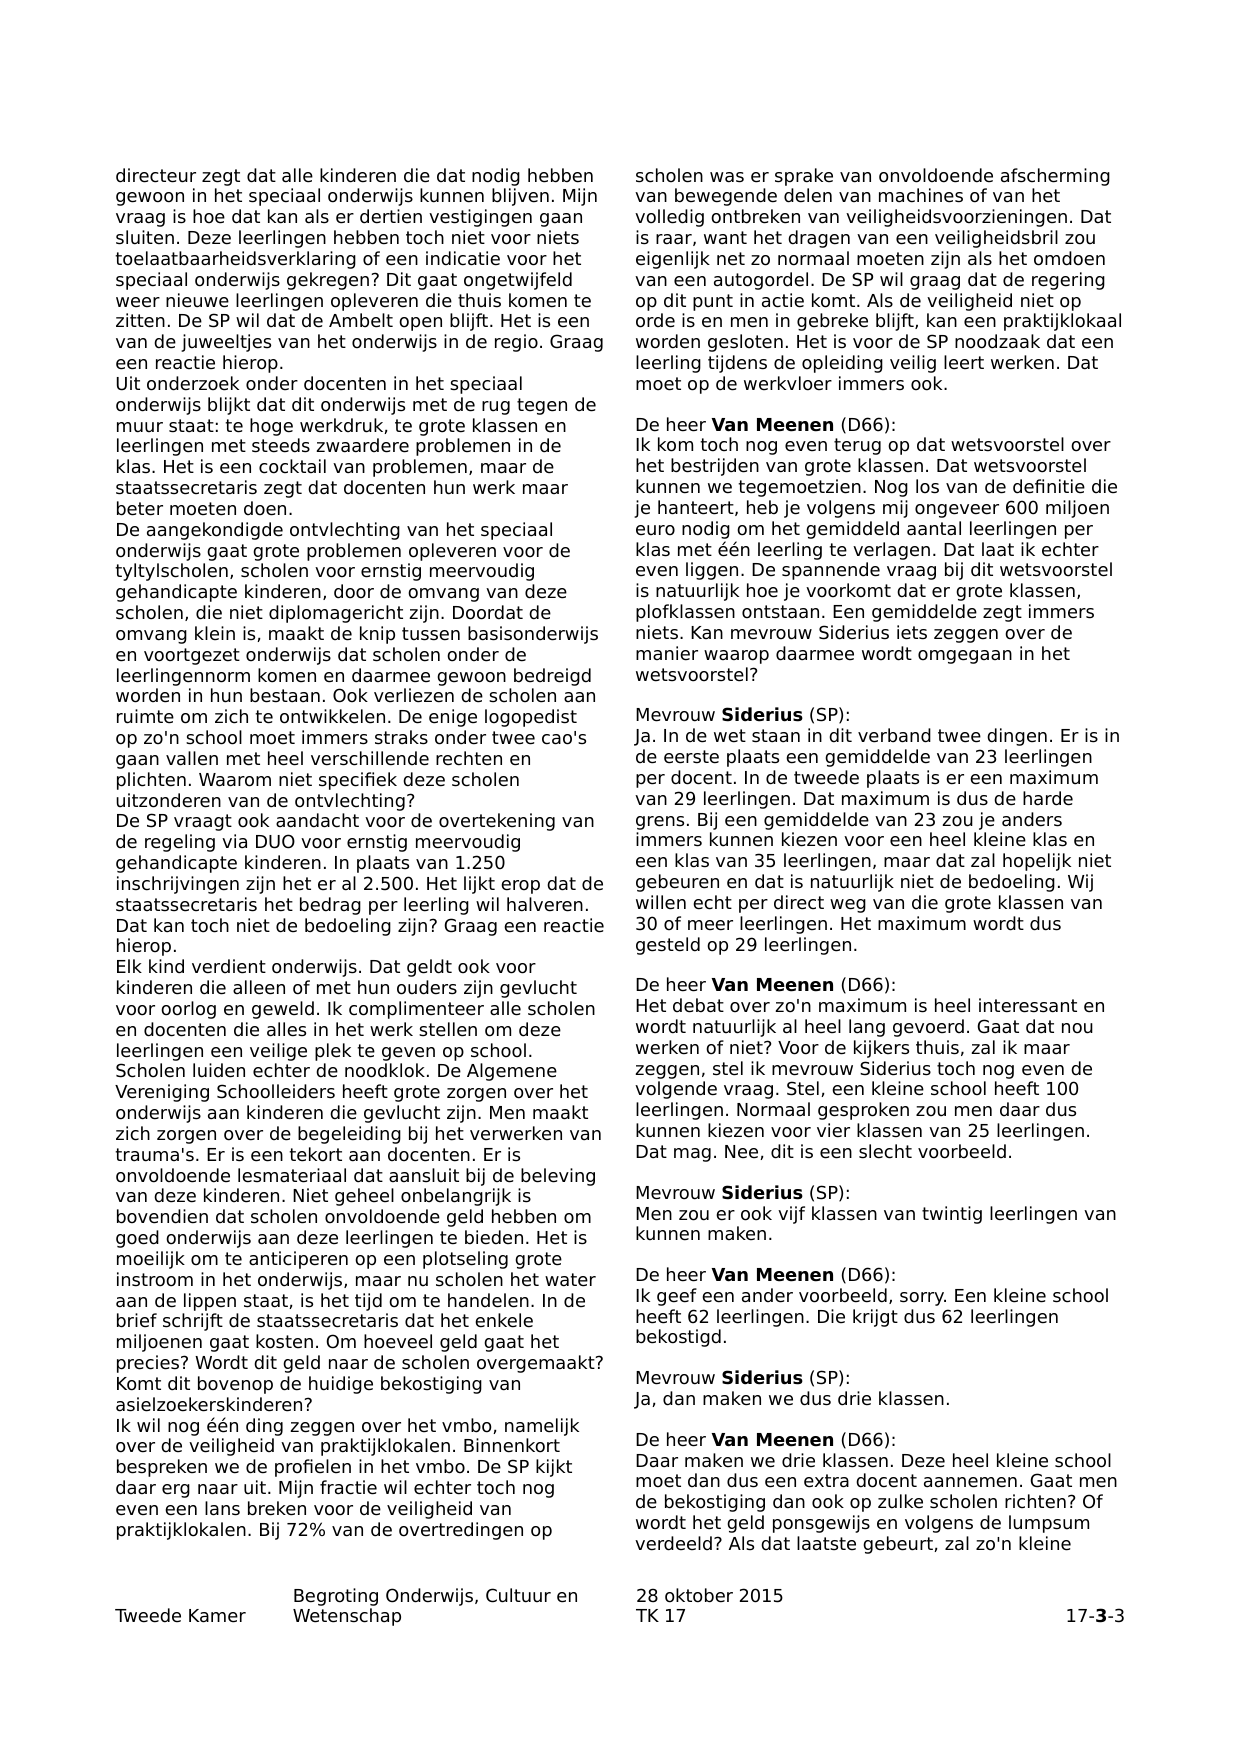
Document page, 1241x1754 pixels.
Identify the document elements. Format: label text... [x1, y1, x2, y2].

text Ja. In de wet staan in dit verband twee dingen. Er is in de eerste plaats een gemiddelde van 23 leerlingen per docent. In de tweede plaats is er een maximum van 29 leerlingen. Dat maximum is dus de harde grens. Bij een gemiddelde van 23 zou je anders immers kunnen kiezen voor een heel kleine klas en een klas van 35 leerlingen, maar dat zal hopelijk niet gebeuren en dat is natuurlijk niet de bedoeling. Wij willen echt per direct weg van die grote klassen van 30 of meer leerlingen. Het maximum wordt dus gesteld op 29 leerlingen. [635, 726, 1125, 955]
text Daar maken we drie klassen. Deze heel kleine school moet dan dus een extra docent aannemen. Gaat men de bekostiging dan ook op zulke scholen richten? Of wordt het geld ponsgewijs en volgens de lumpsum verdeeld? Als dat laatste gebeurt, zal zo'n kleine [635, 1450, 1125, 1554]
text Men zou er ook vijf klassen van twintig leerlingen van kunnen maken. [635, 1203, 1125, 1245]
text De heer Van Meenen (D66): [635, 1430, 1125, 1450]
text Ik wil nog één ding zeggen over het vmbo, namelijk over de veiligheid van praktijklokalen. Binnenkort bespreken we de profielen in het vmbo. De SP kijkt daar erg naar uit. Mijn fractie wil echter toch nog even een lans breken voor de veiligheid van praktijklokalen. Bij 72% van de overtredingen op [115, 1415, 605, 1540]
text Mevrouw Siderius (SP): [635, 1182, 1125, 1203]
text Het debat over zo'n maximum is heel interessant en wordt natuurlijk al heel lang gevoerd. Gaat dat nou werken of niet? Voor de kijkers thuis, zal ik maar zeggen, stel ik mevrouw Siderius toch nog even de volgende vraag. Stel, een kleine school heeft 100 leerlingen. Normaal gesproken zou men daar dus kunnen kiezen voor vier klassen van 25 leerlingen. Dat mag. Nee, dit is een slecht voorbeeld. [635, 996, 1125, 1162]
text Mevrouw Siderius (SP): [635, 705, 1125, 726]
text Ik geef een ander voorbeeld, sorry. Een kleine school heeft 62 leerlingen. Die krijgt dus 62 leerlingen bekostigd. [635, 1286, 1125, 1348]
text Mevrouw Siderius (SP): [635, 1368, 1125, 1389]
text Uit onderzoek onder docenten in het speciaal onderwijs blijkt dat dit onderwijs met de rug tegen de muur staat: te hoge werkdruk, te grote klassen en leerlingen met steeds zwaardere problemen in de klas. Het is een cocktail van problemen, maar de staatssecretaris zegt dat docenten hun werk maar beter moeten doen. [115, 374, 605, 519]
text De aangekondigde ontvlechting van het speciaal onderwijs gaat grote problemen opleveren voor de tyltylscholen, scholen voor ernstig meervoudig gehandicapte kinderen, door de omvang van deze scholen, die niet diplomagericht zijn. Doordat de omvang klein is, maakt de knip tussen basisonderwijs en voortgezet onderwijs dat scholen onder de leerlingennorm komen en daarmee gewoon bedreigd worden in hun bestaan. Ook verliezen de scholen aan ruimte om zich te ontwikkelen. De enige logopedist op zo'n school moet immers straks onder twee cao's gaan vallen met heel verschillende rechten en plichten. Waarom niet specifiek deze scholen uitzonderen van de ontvlechting? [115, 519, 605, 811]
text De SP vraagt ook aandacht voor de overtekening van de regeling via DUO voor ernstig meervoudig gehandicapte kinderen. In plaats van 1.250 inschrijvingen zijn het er al 2.500. Het lijkt erop dat de staatssecretaris het bedrag per leerling wil halveren. Dat kan toch niet de bedoeling zijn? Graag een reactie hierop. [115, 811, 605, 957]
text De heer Van Meenen (D66): [635, 975, 1125, 996]
text Elk kind verdient onderwijs. Dat geldt ook voor kinderen die alleen of met hun ouders zijn gevlucht voor oorlog en geweld. Ik complimenteer alle scholen en docenten die alles in het werk stellen om deze leerlingen een veilige plek te geven op school. Scholen luiden echter de noodklok. De Algemene Vereniging Schoolleiders heeft grote zorgen over het onderwijs aan kinderen die gevlucht zijn. Men maakt zich zorgen over de begeleiding bij het verwerken van trauma's. Er is een tekort aan docenten. Er is onvoldoende lesmateriaal dat aansluit bij de beleving van deze kinderen. Niet geheel onbelangrijk is bovendien dat scholen onvoldoende geld hebben om goed onderwijs aan deze leerlingen te bieden. Het is moeilijk om te anticiperen op een plotseling grote instroom in het onderwijs, maar nu scholen het water aan de lippen staat, is het tijd om te handelen. In de brief schrijft de staatssecretaris dat het enkele miljoenen gaat kosten. Om hoeveel geld gaat het precies? Wordt dit geld naar de scholen overgemaakt? Komt dit bovenop de huidige bekostiging van asielzoekerskinderen? [115, 957, 605, 1415]
text Ja, dan maken we dus drie klassen. [635, 1389, 1125, 1410]
text directeur zegt dat alle kinderen die dat nodig hebben gewoon in het speciaal onderwijs kunnen blijven. Mijn vraag is hoe dat kan als er dertien vestigingen gaan sluiten. Deze leerlingen hebben toch niet voor niets toelaatbaarheidsverklaring of een indicatie voor het speciaal onderwijs gekregen? Dit gaat ongetwijfeld weer nieuwe leerlingen opleveren die thuis komen te zitten. De SP wil dat de Ambelt open blijft. Het is een van de juweeltjes van het onderwijs in de regio. Graag een reactie hierop. [115, 165, 605, 374]
text De heer Van Meenen (D66): [635, 1265, 1125, 1286]
text scholen was er sprake van onvoldoende afscherming van bewegende delen van machines of van het volledig ontbreken van veiligheidsvoorzieningen. Dat is raar, want het dragen van een veiligheidsbril zou eigenlijk net zo normaal moeten zijn als het omdoen van een autogordel. De SP wil graag dat de regering op dit punt in actie komt. Als de veiligheid niet op orde is en men in gebreke blijft, kan een praktijklokaal worden gesloten. Het is voor de SP noodzaak dat een leerling tijdens de opleiding veilig leert werken. Dat moet op de werkvloer immers ook. [635, 165, 1125, 394]
text Ik kom toch nog even terug op dat wetsvoorstel over het bestrijden van grote klassen. Dat wetsvoorstel kunnen we tegemoetzien. Nog los van de definitie die je hanteert, heb je volgens mij ongeveer 600 miljoen euro nodig om het gemiddeld aantal leerlingen per klas met één leerling te verlagen. Dat laat ik echter even liggen. De spannende vraag bij dit wetsvoorstel is natuurlijk hoe je voorkomt dat er grote klassen, plofklassen ontstaan. Een gemiddelde zegt immers niets. Kan mevrouw Siderius iets zeggen over de manier waarop daarmee wordt omgegaan in het wetsvoorstel? [635, 435, 1125, 685]
text De heer Van Meenen (D66): [635, 414, 1125, 435]
